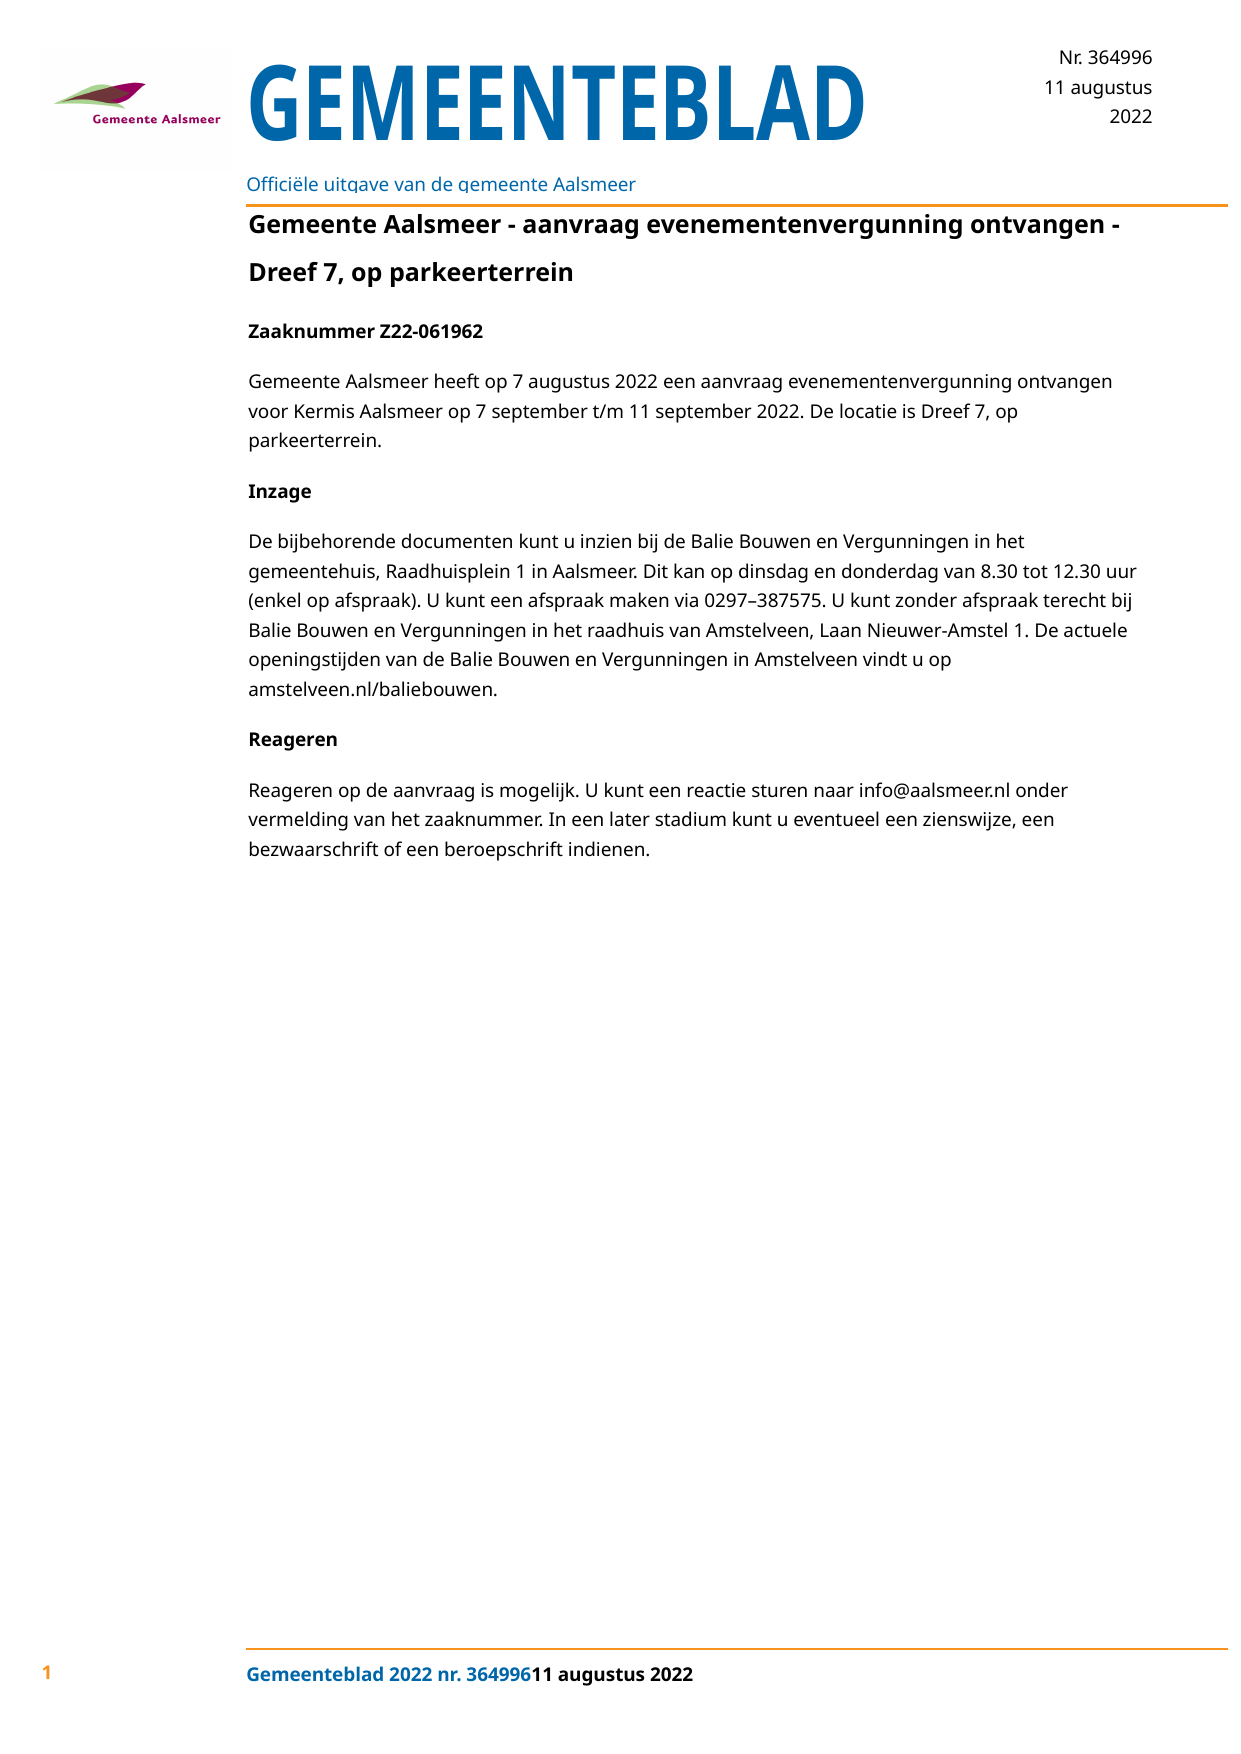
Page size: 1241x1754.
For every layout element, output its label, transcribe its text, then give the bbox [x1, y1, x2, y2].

text De bijbehorende documenten kunt u inzien bij de Balie Bouwen en Vergunningen in het gemeentehuis, Raadhuisplein 1 in Aalsmeer. Dit kan op dinsdag en donderdag van 8.30 tot 12.30 uur (enkel op afspraak). U kunt een afspraak maken via 0297–387575. U kunt zonder afspraak terecht bij Balie Bouwen en Vergunningen in het raadhuis van Amstelveen, Laan Nieuwer-Amstel 1. De actuele openingstijden van de Balie Bouwen en Vergunningen in Amstelveen vindt u op amstelveen.nl/baliebouwen. [248, 528, 1152, 702]
text Reageren op de aanvraag is mogelijk. U kunt een reactie sturen naar info@aalsmeer.nl onder vermelding van het zaaknummer. In een later stadium kunt u eventueel een zienswijze, een bezwaarschrift of een beroepschrift indienen. [248, 777, 1152, 862]
text Zaaknummer Z22-061962 [248, 318, 1152, 344]
text Gemeente Aalsmeer heeft op 7 augustus 2022 een aanvraag evenementenvergunning ontvangen voor Kermis Aalsmeer op 7 september t/m 11 september 2022. De locatie is Dreef 7, op parkeerterrein. [248, 368, 1152, 453]
text Inzage [248, 478, 1152, 504]
text Reageren [248, 727, 1152, 752]
picture [41, 47, 231, 172]
text Gemeente Aalsmeer - aanvraag evenementenvergunning ontvangen - Dreef 7, op parkeerterrein [248, 207, 1152, 288]
